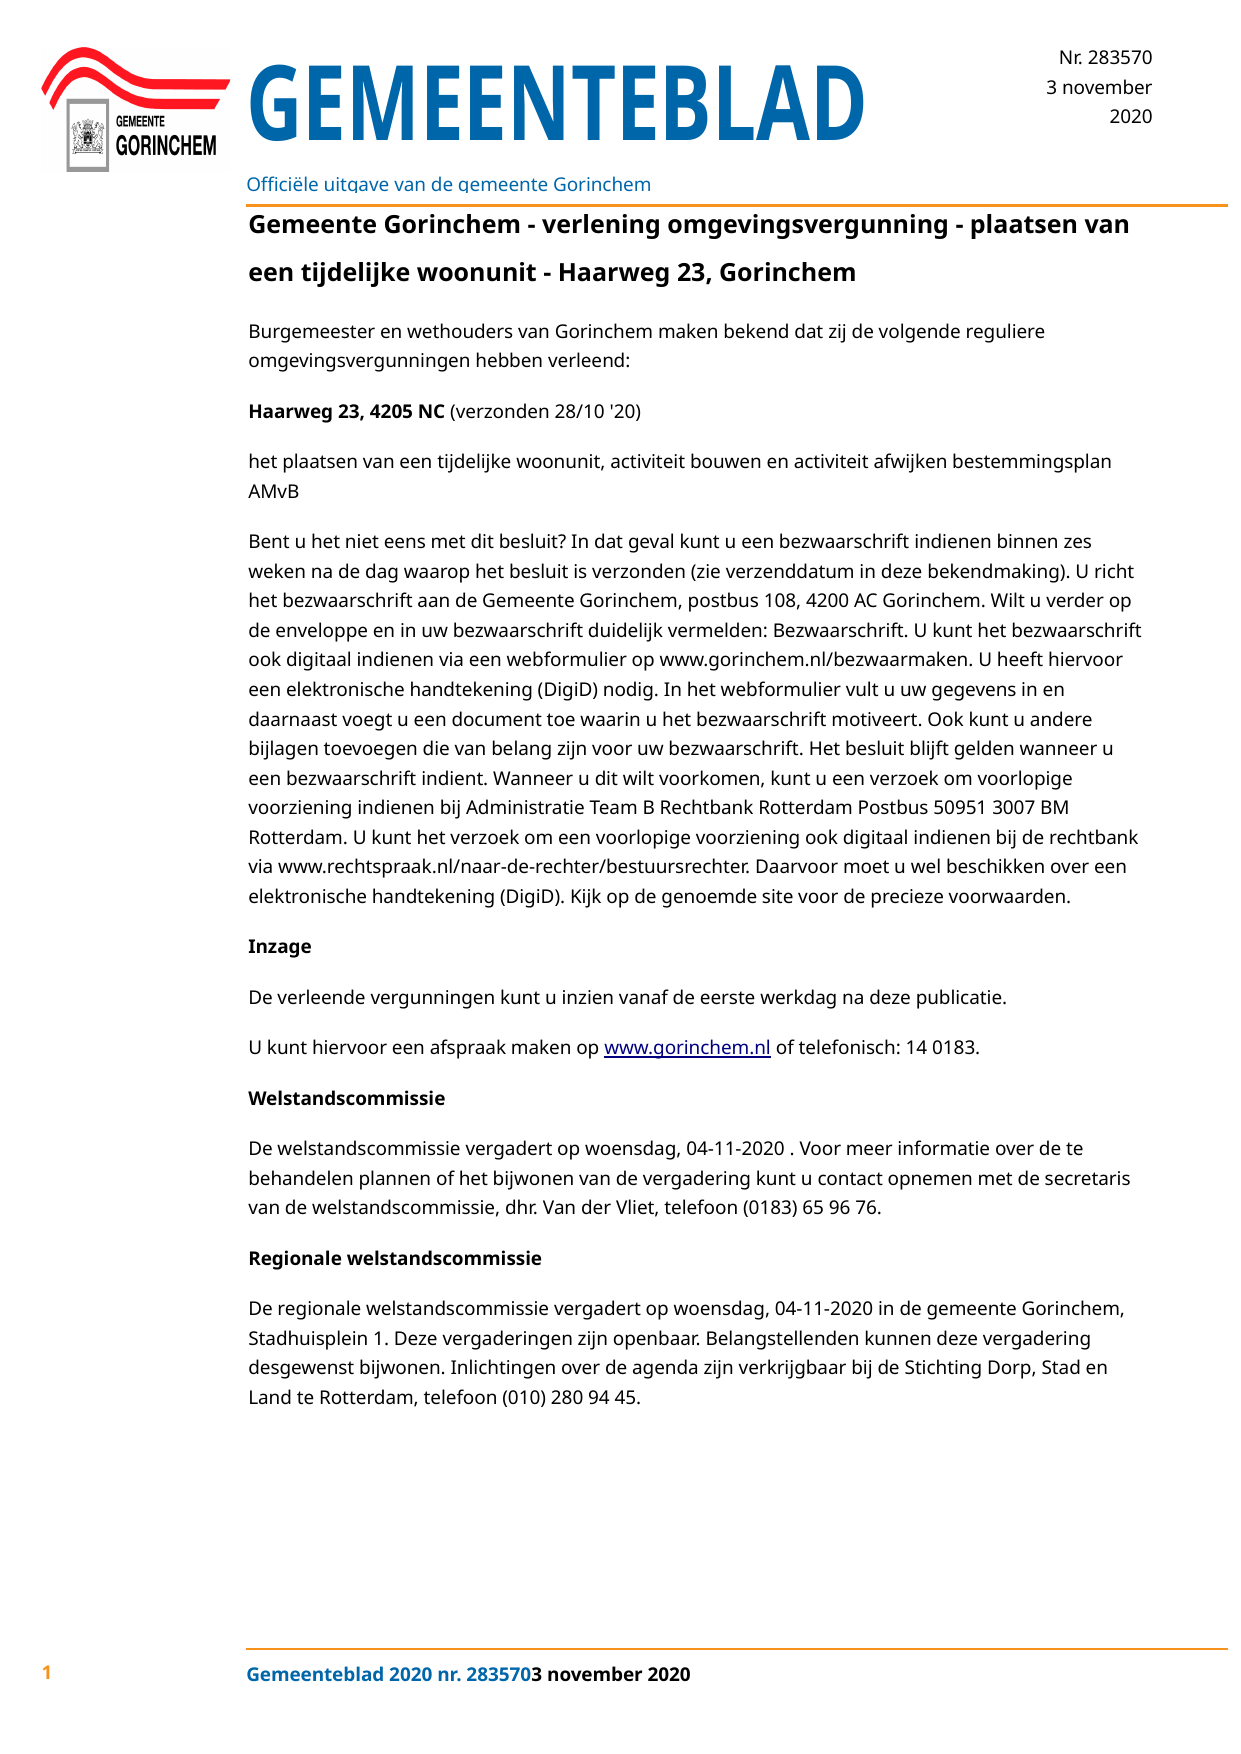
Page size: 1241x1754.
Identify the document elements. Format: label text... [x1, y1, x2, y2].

text De welstandscommissie vergadert op woensdag, 04-11-2020 . Voor meer informatie over de te behandelen plannen of het bijwonen van de vergadering kunt u contact opnemen met de secretaris van de welstandscommissie, dhr. Van der Vliet, telefoon (0183) 65 96 76. [248, 1135, 1152, 1220]
text Inzage [248, 934, 1152, 959]
text het plaatsen van een tijdelijke woonunit, activiteit bouwen en activiteit afwijken bestemmingsplan AMvB [248, 448, 1152, 504]
text De verleende vergunningen kunt u inzien vanaf de eerste werkdag na deze publicatie. [248, 984, 1152, 1010]
text U kunt hiervoor een afspraak maken op www.gorinchem.nl of telefonisch: 14 0183. [248, 1034, 1152, 1060]
text Haarweg 23, 4205 NC (verzonden 28/10 '20) [248, 398, 1152, 424]
text Gemeente Gorinchem - verlening omgevingsvergunning - plaatsen van een tijdelijke woonunit - Haarweg 23, Gorinchem [248, 207, 1152, 288]
text Burgemeester en wethouders van Gorinchem maken bekend dat zij de volgende reguliere omgevingsvergunningen hebben verleend: [248, 318, 1152, 373]
text Welstandscommissie [248, 1085, 1152, 1111]
text Regionale welstandscommissie [248, 1245, 1152, 1271]
text De regionale welstandscommissie vergadert op woensdag, 04-11-2020 in de gemeente Gorinchem, Stadhuisplein 1. Deze vergaderingen zijn openbaar. Belangstellenden kunnen deze vergadering desgewenst bijwonen. Inlichtingen over de agenda zijn verkrijgbaar bij de Stichting Dorp, Stad en Land te Rotterdam, telefoon (010) 280 94 45. [248, 1295, 1152, 1410]
picture [41, 47, 231, 172]
text Bent u het niet eens met dit besluit? In dat geval kunt u een bezwaarschrift indienen binnen zes weken na de dag waarop het besluit is verzonden (zie verzenddatum in deze bekendmaking). U richt het bezwaarschrift aan de Gemeente Gorinchem, postbus 108, 4200 AC Gorinchem. Wilt u verder op de enveloppe en in uw bezwaarschrift duidelijk vermelden: Bezwaarschrift. U kunt het bezwaarschrift ook digitaal indienen via een webformulier op www.gorinchem.nl/bezwaarmaken. U heeft hiervoor een elektronische handtekening (DigiD) nodig. In het webformulier vult u uw gegevens in en daarnaast voegt u een document toe waarin u het bezwaarschrift motiveert. Ook kunt u andere bijlagen toevoegen die van belang zijn voor uw bezwaarschrift. Het besluit blijft gelden wanneer u een bezwaarschrift indient. Wanneer u dit wilt voorkomen, kunt u een verzoek om voorlopige voorziening indienen bij Administratie Team B Rechtbank Rotterdam Postbus 50951 3007 BM Rotterdam. U kunt het verzoek om een voorlopige voorziening ook digitaal indienen bij de rechtbank via www.rechtspraak.nl/naar-de-rechter/bestuursrechter. Daarvoor moet u wel beschikken over een elektronische handtekening (DigiD). Kijk op de genoemde site voor de precieze voorwaarden. [248, 528, 1152, 909]
